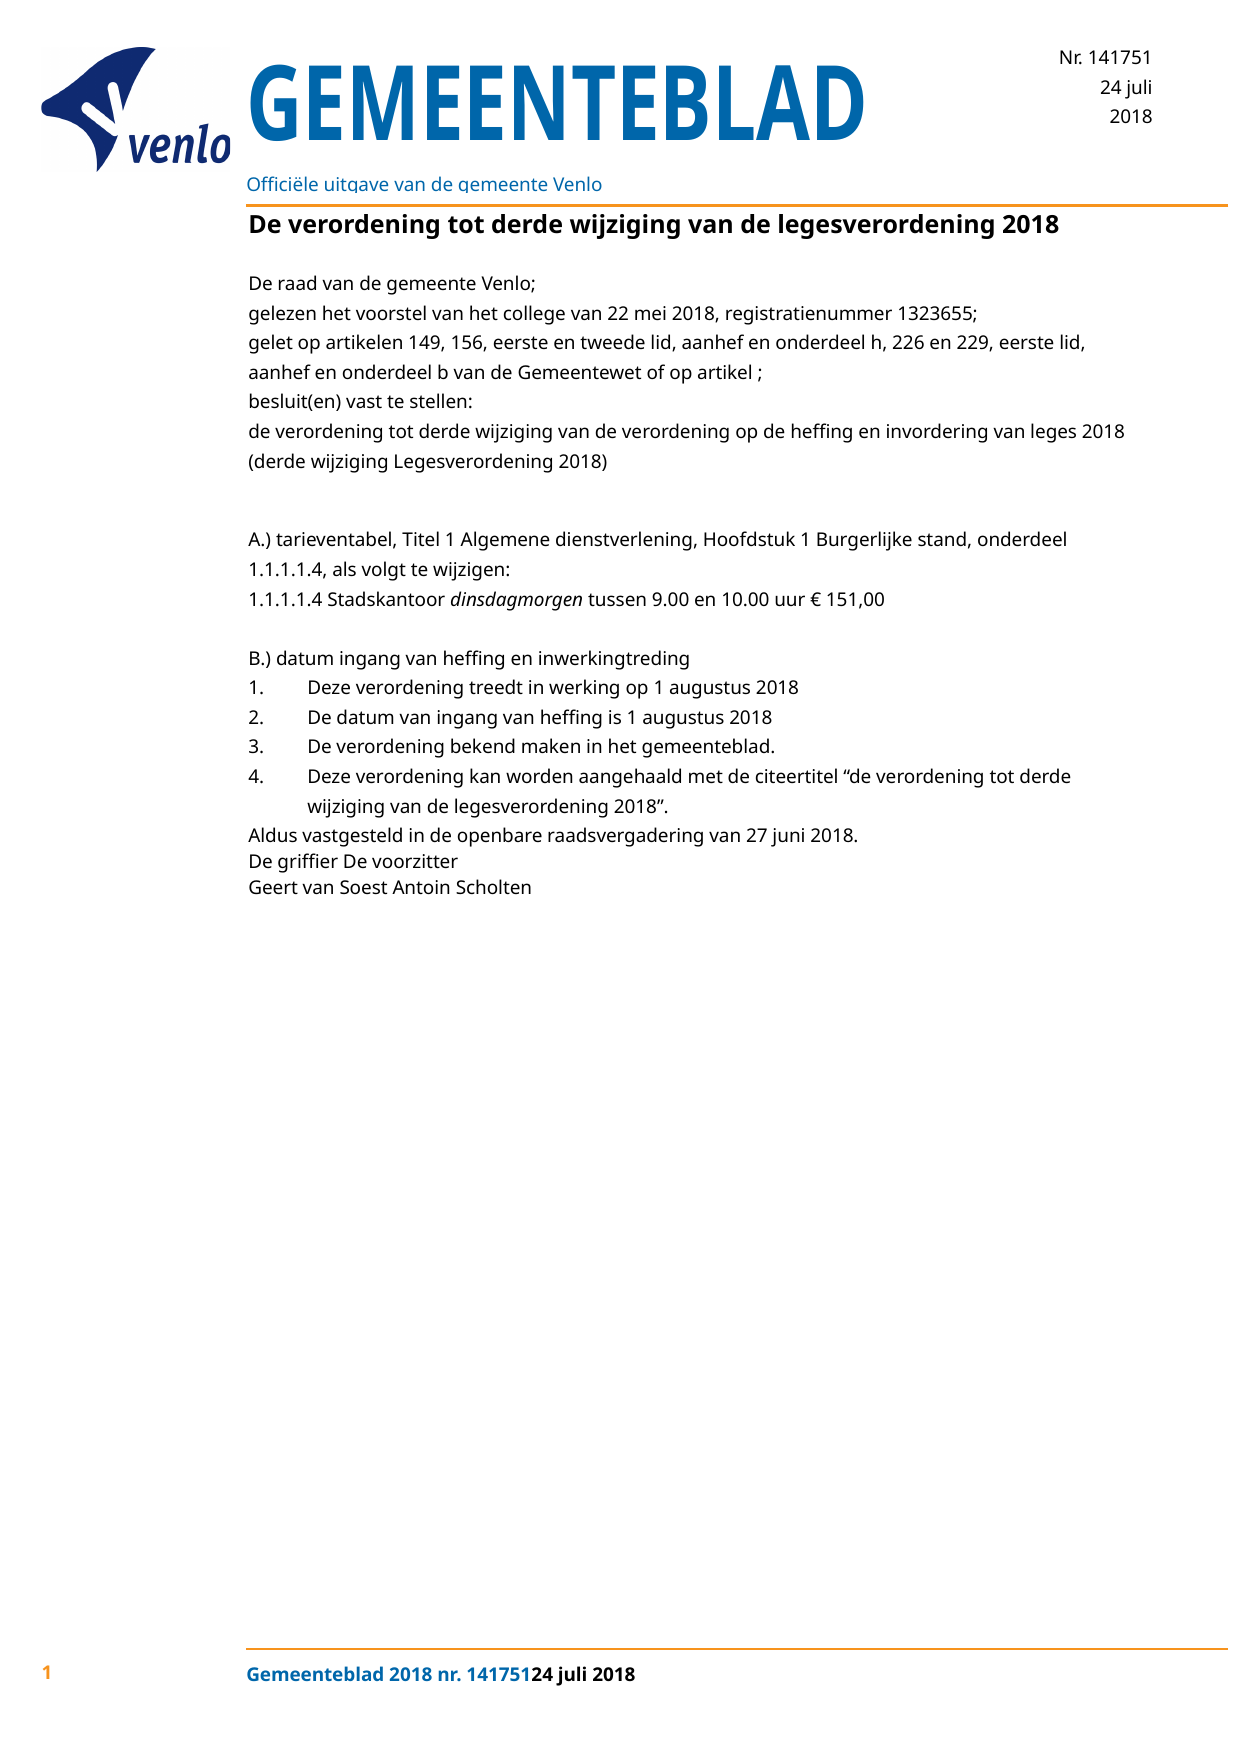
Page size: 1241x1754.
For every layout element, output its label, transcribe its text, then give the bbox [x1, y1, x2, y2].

text De raad van de gemeente Venlo; [248, 270, 1152, 296]
text gelezen het voorstel van het college van 22 mei 2018, registratienummer 1323655; [248, 300, 1152, 326]
text besluit(en) vast te stellen: [248, 389, 1152, 414]
picture [41, 47, 231, 172]
text 1.1.1.1.4 Stadskantoor dinsdagmorgen tussen 9.00 en 10.00 uur € 151,00 [248, 586, 1152, 612]
text B.) datum ingang van heffing en inwerkingtreding [248, 645, 1152, 671]
text De verordening tot derde wijziging van de legesverordening 2018 [248, 207, 1152, 241]
list Deze verordening kan worden aangehaald met de citeertitel “de verordening tot derde wijziging van de legesverordening 2018”. [248, 763, 1152, 819]
list Deze verordening treedt in werking op 1 augustus 2018 [248, 674, 1152, 700]
text gelet op artikelen 149, 156, eerste en tweede lid, aanhef en onderdeel h, 226 en 229, eerste lid, aanhef en onderdeel b van de Gemeentewet of op artikel ; [248, 329, 1152, 385]
text de verordening tot derde wijziging van de verordening op de heffing en invordering van leges 2018 (derde wijziging Legesverordening 2018) [248, 418, 1152, 473]
list De verordening bekend maken in het gemeenteblad. [248, 734, 1152, 759]
text Aldus vastgesteld in de openbare raadsvergadering van 27 juni 2018. [248, 822, 1152, 848]
text Geert van Soest Antoin Scholten [248, 874, 1152, 900]
text A.) tarieventabel, Titel 1 Algemene dienstverlening, Hoofdstuk 1 Burgerlijke stand, onderdeel 1.1.1.1.4, als volgt te wijzigen: [248, 527, 1152, 582]
list De datum van ingang van heffing is 1 augustus 2018 [248, 704, 1152, 730]
text De griffier De voorzitter [248, 848, 1152, 874]
